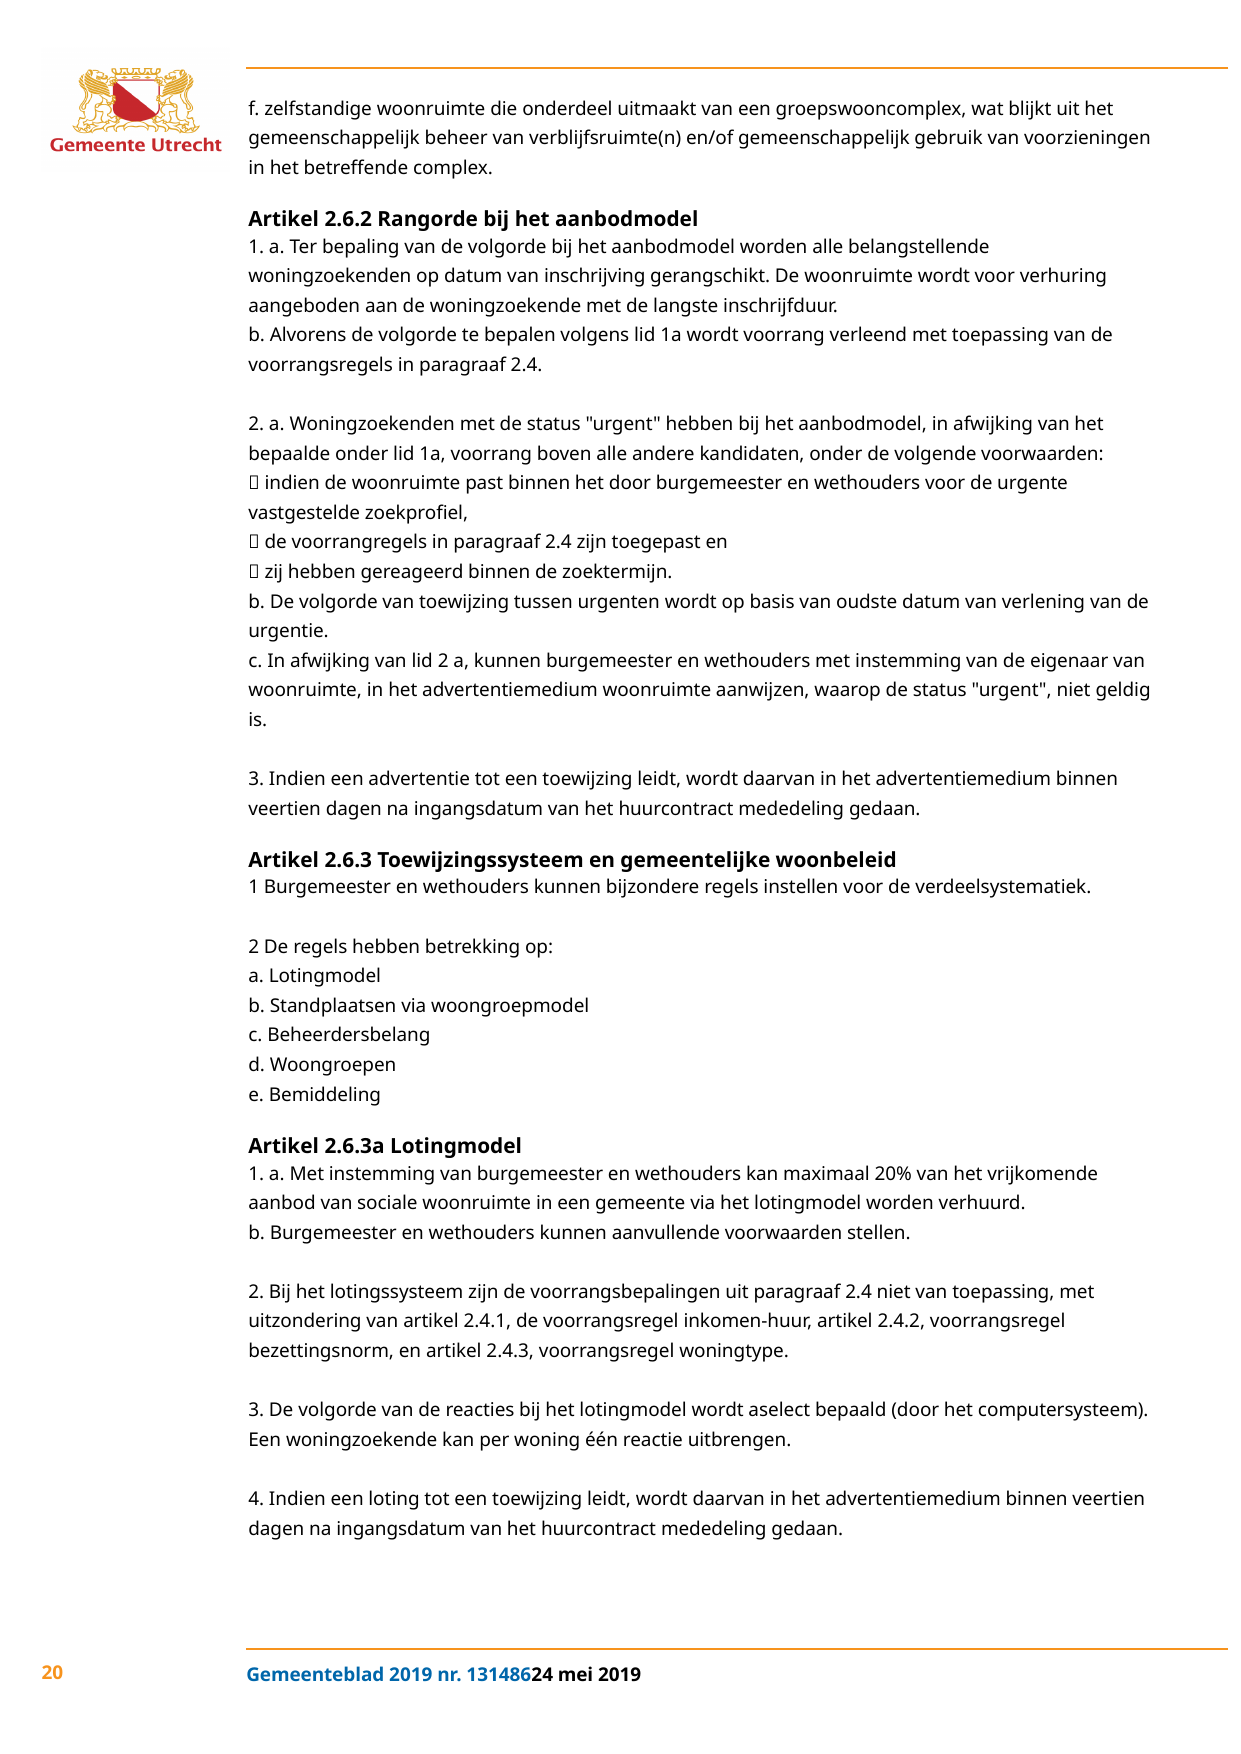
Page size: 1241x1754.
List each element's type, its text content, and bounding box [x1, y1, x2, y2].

text 2 De regels hebben betrekking op: [248, 933, 1152, 959]
text b. Standplaatsen via woongroepmodel [248, 992, 1152, 1018]
text 1 Burgemeester en wethouders kunnen bijzondere regels instellen voor de verdeelsystematiek. [248, 874, 1152, 899]
text  de voorrangregels in paragraaf 2.4 zijn toegepast en [248, 529, 1152, 554]
picture [41, 47, 231, 172]
text f. zelfstandige woonruimte die onderdeel uitmaakt van een groepswooncomplex, wat blijkt uit het gemeenschappelijk beheer van verblijfsruimte(n) en/of gemeenschappelijk gebruik van voorzieningen in het betreffende complex. [248, 95, 1152, 180]
text Artikel 2.6.2 Rangorde bij het aanbodmodel [248, 204, 1152, 233]
text 1. a. Met instemming van burgemeester en wethouders kan maximaal 20% van het vrijkomende aanbod van sociale woonruimte in een gemeente via het lotingmodel worden verhuurd. [248, 1160, 1152, 1215]
text  indien de woonruimte past binnen het door burgemeester en wethouders voor de urgente vastgestelde zoekprofiel, [248, 469, 1152, 525]
text 1. a. Ter bepaling van de volgorde bij het aanbodmodel worden alle belangstellende woningzoekenden op datum van inschrijving gerangschikt. De woonruimte wordt voor verhuring aangeboden aan de woningzoekende met de langste inschrijfduur. [248, 233, 1152, 318]
text b. Alvorens de volgorde te bepalen volgens lid 1a wordt voorrang verleend met toepassing van de voorrangsregels in paragraaf 2.4. [248, 322, 1152, 377]
text d. Woongroepen [248, 1051, 1152, 1077]
text 2. a. Woningzoekenden met de status "urgent" hebben bij het aanbodmodel, in afwijking van het bepaalde onder lid 1a, voorrang boven alle andere kandidaten, onder de volgende voorwaarden: [248, 410, 1152, 466]
text 2. Bij het lotingssysteem zijn de voorrangsbepalingen uit paragraaf 2.4 niet van toepassing, met uitzondering van artikel 2.4.1, de voorrangsregel inkomen-huur, artikel 2.4.2, voorrangsregel bezettingsnorm, en artikel 2.4.3, voorrangsregel woningtype. [248, 1278, 1152, 1363]
text a. Lotingmodel [248, 962, 1152, 988]
text c. Beheerdersbelang [248, 1022, 1152, 1047]
text c. In afwijking van lid 2 a, kunnen burgemeester en wethouders met instemming van de eigenaar van woonruimte, in het advertentiemedium woonruimte aanwijzen, waarop de status "urgent", niet geldig is. [248, 647, 1152, 732]
text b. Burgemeester en wethouders kunnen aanvullende voorwaarden stellen. [248, 1219, 1152, 1244]
text 3. Indien een advertentie tot een toewijzing leidt, wordt daarvan in het advertentiemedium binnen veertien dagen na ingangsdatum van het huurcontract mededeling gedaan. [248, 765, 1152, 821]
text  zij hebben gereageerd binnen de zoektermijn. [248, 558, 1152, 584]
text b. De volgorde van toewijzing tussen urgenten wordt op basis van oudste datum van verlening van de urgentie. [248, 588, 1152, 643]
text 4. Indien een loting tot een toewijzing leidt, wordt daarvan in het advertentiemedium binnen veertien dagen na ingangsdatum van het huurcontract mededeling gedaan. [248, 1485, 1152, 1540]
text 3. De volgorde van de reacties bij het lotingmodel wordt aselect bepaald (door het computersysteem). Een woningzoekende kan per woning één reactie uitbrengen. [248, 1396, 1152, 1452]
text Artikel 2.6.3a Lotingmodel [248, 1131, 1152, 1160]
text Artikel 2.6.3 Toewijzingssysteem en gemeentelijke woonbeleid [248, 845, 1152, 874]
text e. Bemiddeling [248, 1081, 1152, 1107]
